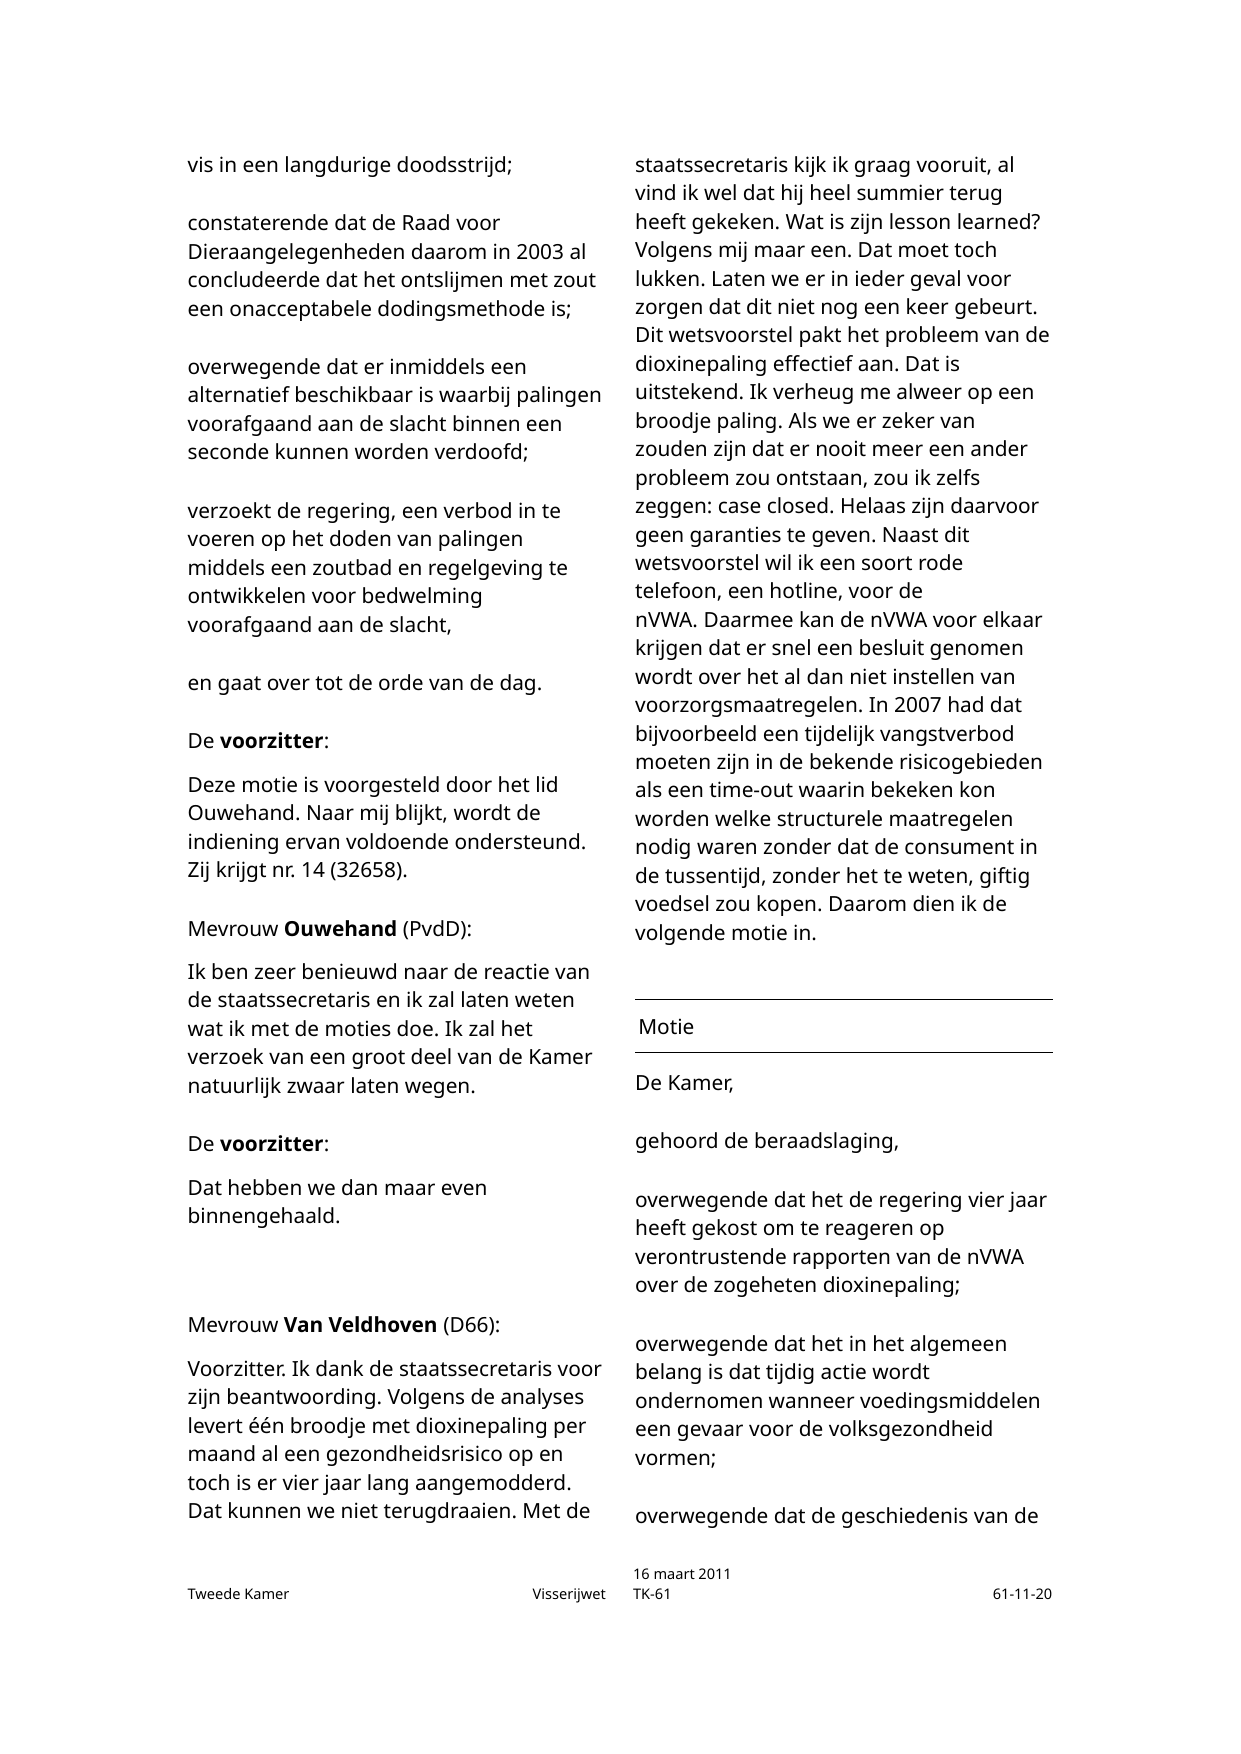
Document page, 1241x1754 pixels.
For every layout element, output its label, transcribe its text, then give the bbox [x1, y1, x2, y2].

text overwegende dat er inmiddels een alternatief beschikbaar is waarbij palingen voorafgaand aan de slacht binnen een seconde kunnen worden verdoofd; [187, 352, 605, 466]
text gehoord de beraadslaging, [635, 1127, 1053, 1155]
text De voorzitter: [187, 727, 605, 755]
text Ik ben zeer benieuwd naar de reactie van de staatssecretaris en ik zal laten weten wat ik met de moties doe. Ik zal het verzoek van een groot deel van de Kamer natuurlijk zwaar laten wegen. [187, 957, 605, 1099]
text staatssecretaris kijk ik graag vooruit, al vind ik wel dat hij heel summier terug heeft gekeken. Wat is zijn lesson learned? Volgens mij maar een. Dat moet toch lukken. Laten we er in ieder geval voor zorgen dat dit niet nog een keer gebeurt. [635, 150, 1053, 321]
text Voorzitter. Ik dank de staatssecretaris voor zijn beantwoording. Volgens de analyses levert één broodje met dioxinepaling per maand al een gezondheidsrisico op en toch is er vier jaar lang aangemodderd. Dat kunnen we niet terugdraaien. Met de [187, 1354, 605, 1525]
text constaterende dat de Raad voor Dieraangelegenheden daarom in 2003 al concludeerde dat het ontslijmen met zout een onacceptabele dodingsmethode is; [187, 208, 605, 322]
text overwegende dat het de regering vier jaar heeft gekost om te reageren op verontrustende rapporten van de nVWA over de zogeheten dioxinepaling; [635, 1185, 1053, 1299]
text verzoekt de regering, een verbod in te voeren op het doden van palingen middels een zoutbad en regelgeving te ontwikkelen voor bedwelming voorafgaand aan de slacht, [187, 496, 605, 638]
text De Kamer, [635, 1068, 1053, 1097]
text Dat hebben we dan maar even binnengehaald. [187, 1173, 605, 1230]
text Zij krijgt nr. 14 (32658). [187, 855, 605, 884]
text  [187, 1260, 605, 1288]
text overwegende dat het in het algemeen belang is dat tijdig actie wordt ondernomen wanneer voedingsmiddelen een gevaar voor de volksgezondheid vormen; [635, 1329, 1053, 1471]
text Mevrouw Ouwehand (PvdD): [187, 914, 605, 942]
text overwegende dat de geschiedenis van de [635, 1501, 1053, 1529]
text Deze motie is voorgesteld door het lid Ouwehand. Naar mij blijkt, wordt de indiening ervan voldoende ondersteund. [187, 770, 605, 855]
text vis in een langdurige doodsstrijd; [187, 150, 605, 178]
text De voorzitter: [187, 1129, 605, 1158]
text Mevrouw Van Veldhoven (D66): [187, 1311, 605, 1339]
text Dit wetsvoorstel pakt het probleem van de dioxinepaling effectief aan. Dat is uitstekend. Ik verheug me alweer op een broodje paling. Als we er zeker van zouden zijn dat er nooit meer een ander probleem zou ontstaan, zou ik zelfs zeggen: case closed. Helaas zijn daarvoor geen garanties te geven. Naast dit wetsvoorstel wil ik een soort rode telefoon, een hotline, voor de nVWA. Daarmee kan de nVWA voor elkaar krijgen dat er snel een besluit genomen wordt over het al dan niet instellen van voorzorgsmaatregelen. In 2007 had dat bijvoorbeeld een tijdelijk vangstverbod moeten zijn in de bekende risicogebieden als een time-out waarin bekeken kon worden welke structurele maatregelen nodig waren zonder dat de consument in de tussentijd, zonder het te weten, giftig voedsel zou kopen. Daarom dien ik de volgende motie in. [635, 321, 1053, 946]
text en gaat over tot de orde van de dag. [187, 668, 605, 697]
subtitle Motie [635, 1000, 1053, 1052]
